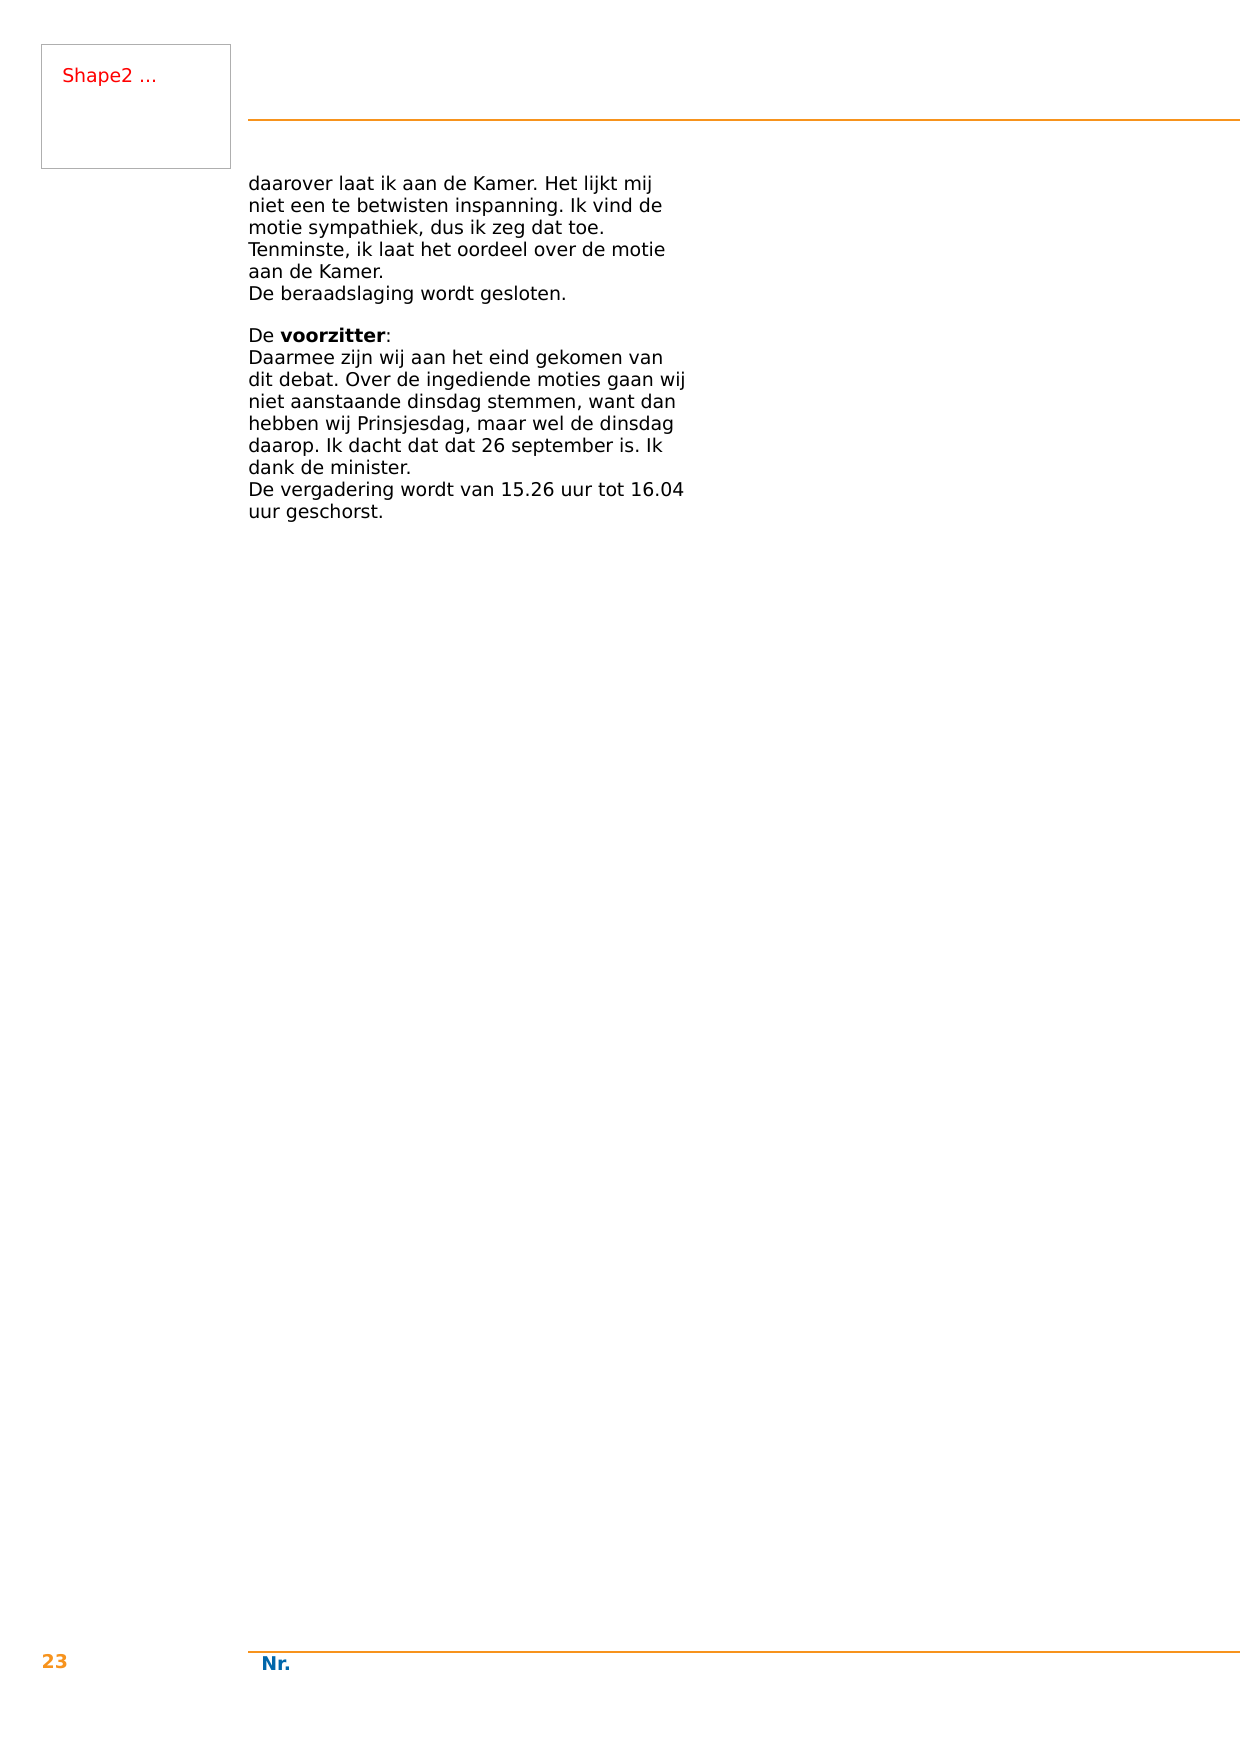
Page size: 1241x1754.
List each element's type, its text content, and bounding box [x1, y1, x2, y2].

text De vergadering wordt van 15.26 uur tot 16.04 uur geschorst. [248, 478, 691, 522]
text daarover laat ik aan de Kamer. Het lijkt mij niet een te betwisten inspanning. Ik vind de motie sympathiek, dus ik zeg dat toe. Tenminste, ik laat het oordeel over de motie aan de Kamer. [248, 173, 691, 283]
text De voorzitter: [248, 325, 691, 347]
text Daarmee zijn wij aan het eind gekomen van dit debat. Over de ingediende moties gaan wij niet aanstaande dinsdag stemmen, want dan hebben wij Prinsjesdag, maar wel de dinsdag daarop. Ik dacht dat dat 26 september is. Ik dank de minister. [248, 347, 691, 478]
text De beraadslaging wordt gesloten. [248, 283, 691, 305]
